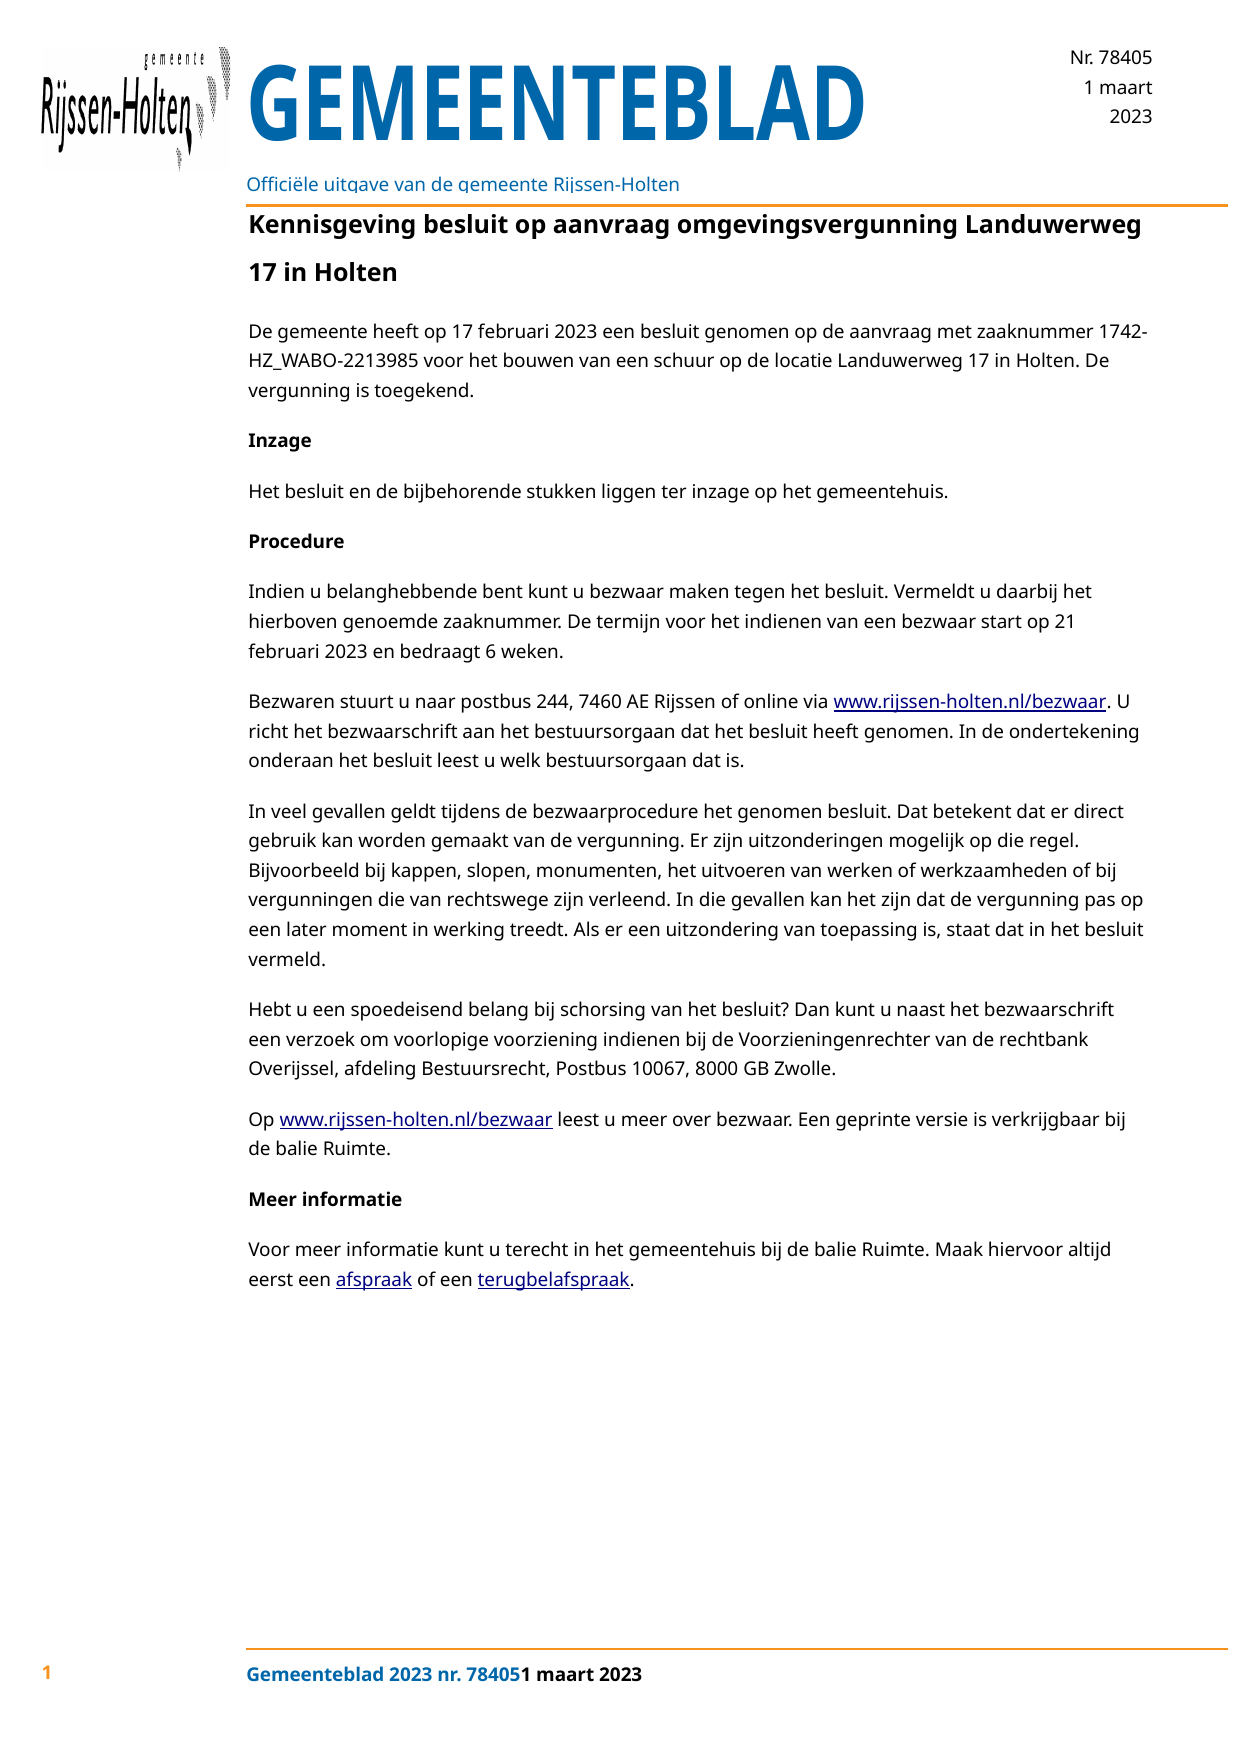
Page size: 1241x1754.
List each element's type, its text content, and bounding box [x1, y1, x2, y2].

text Inzage [248, 427, 1152, 453]
text Indien u belanghebbende bent kunt u bezwaar maken tegen het besluit. Vermeldt u daarbij het hierboven genoemde zaaknummer. De termijn voor het indienen van een bezwaar start op 21 februari 2023 en bedraagt 6 weken. [248, 579, 1152, 664]
text Het besluit en de bijbehorende stukken liggen ter inzage op het gemeentehuis. [248, 478, 1152, 504]
text Kennisgeving besluit op aanvraag omgevingsvergunning Landuwerweg 17 in Holten [248, 207, 1152, 288]
text Voor meer informatie kunt u terecht in het gemeentehuis bij de balie Ruimte. Maak hiervoor altijd eerst een afspraak of een terugbelafspraak. [248, 1236, 1152, 1292]
picture [41, 47, 231, 172]
text Hebt u een spoedeisend belang bij schorsing van het besluit? Dan kunt u naast het bezwaarschrift een verzoek om voorlopige voorziening indienen bij de Voorzieningenrechter van de rechtbank Overijssel, afdeling Bestuursrecht, Postbus 10067, 8000 GB Zwolle. [248, 996, 1152, 1081]
text Procedure [248, 528, 1152, 554]
text In veel gevallen geldt tijdens de bezwaarprocedure het genomen besluit. Dat betekent dat er direct gebruik kan worden gemaakt van de vergunning. Er zijn uitzonderingen mogelijk op die regel. Bijvoorbeeld bij kappen, slopen, monumenten, het uitvoeren van werken of werkzaamheden of bij vergunningen die van rechtswege zijn verleend. In die gevallen kan het zijn dat de vergunning pas op een later moment in werking treedt. Als er een uitzondering van toepassing is, staat dat in het besluit vermeld. [248, 798, 1152, 972]
text Bezwaren stuurt u naar postbus 244, 7460 AE Rijssen of online via www.rijssen-holten.nl/bezwaar. U richt het bezwaarschrift aan het bestuursorgaan dat het besluit heeft genomen. In de ondertekening onderaan het besluit leest u welk bestuursorgaan dat is. [248, 688, 1152, 773]
text De gemeente heeft op 17 februari 2023 een besluit genomen op de aanvraag met zaaknummer 1742-HZ_WABO-2213985 voor het bouwen van een schuur op de locatie Landuwerweg 17 in Holten. De vergunning is toegekend. [248, 318, 1152, 403]
text Op www.rijssen-holten.nl/bezwaar leest u meer over bezwaar. Een geprinte versie is verkrijgbaar bij de balie Ruimte. [248, 1106, 1152, 1161]
text Meer informatie [248, 1186, 1152, 1212]
